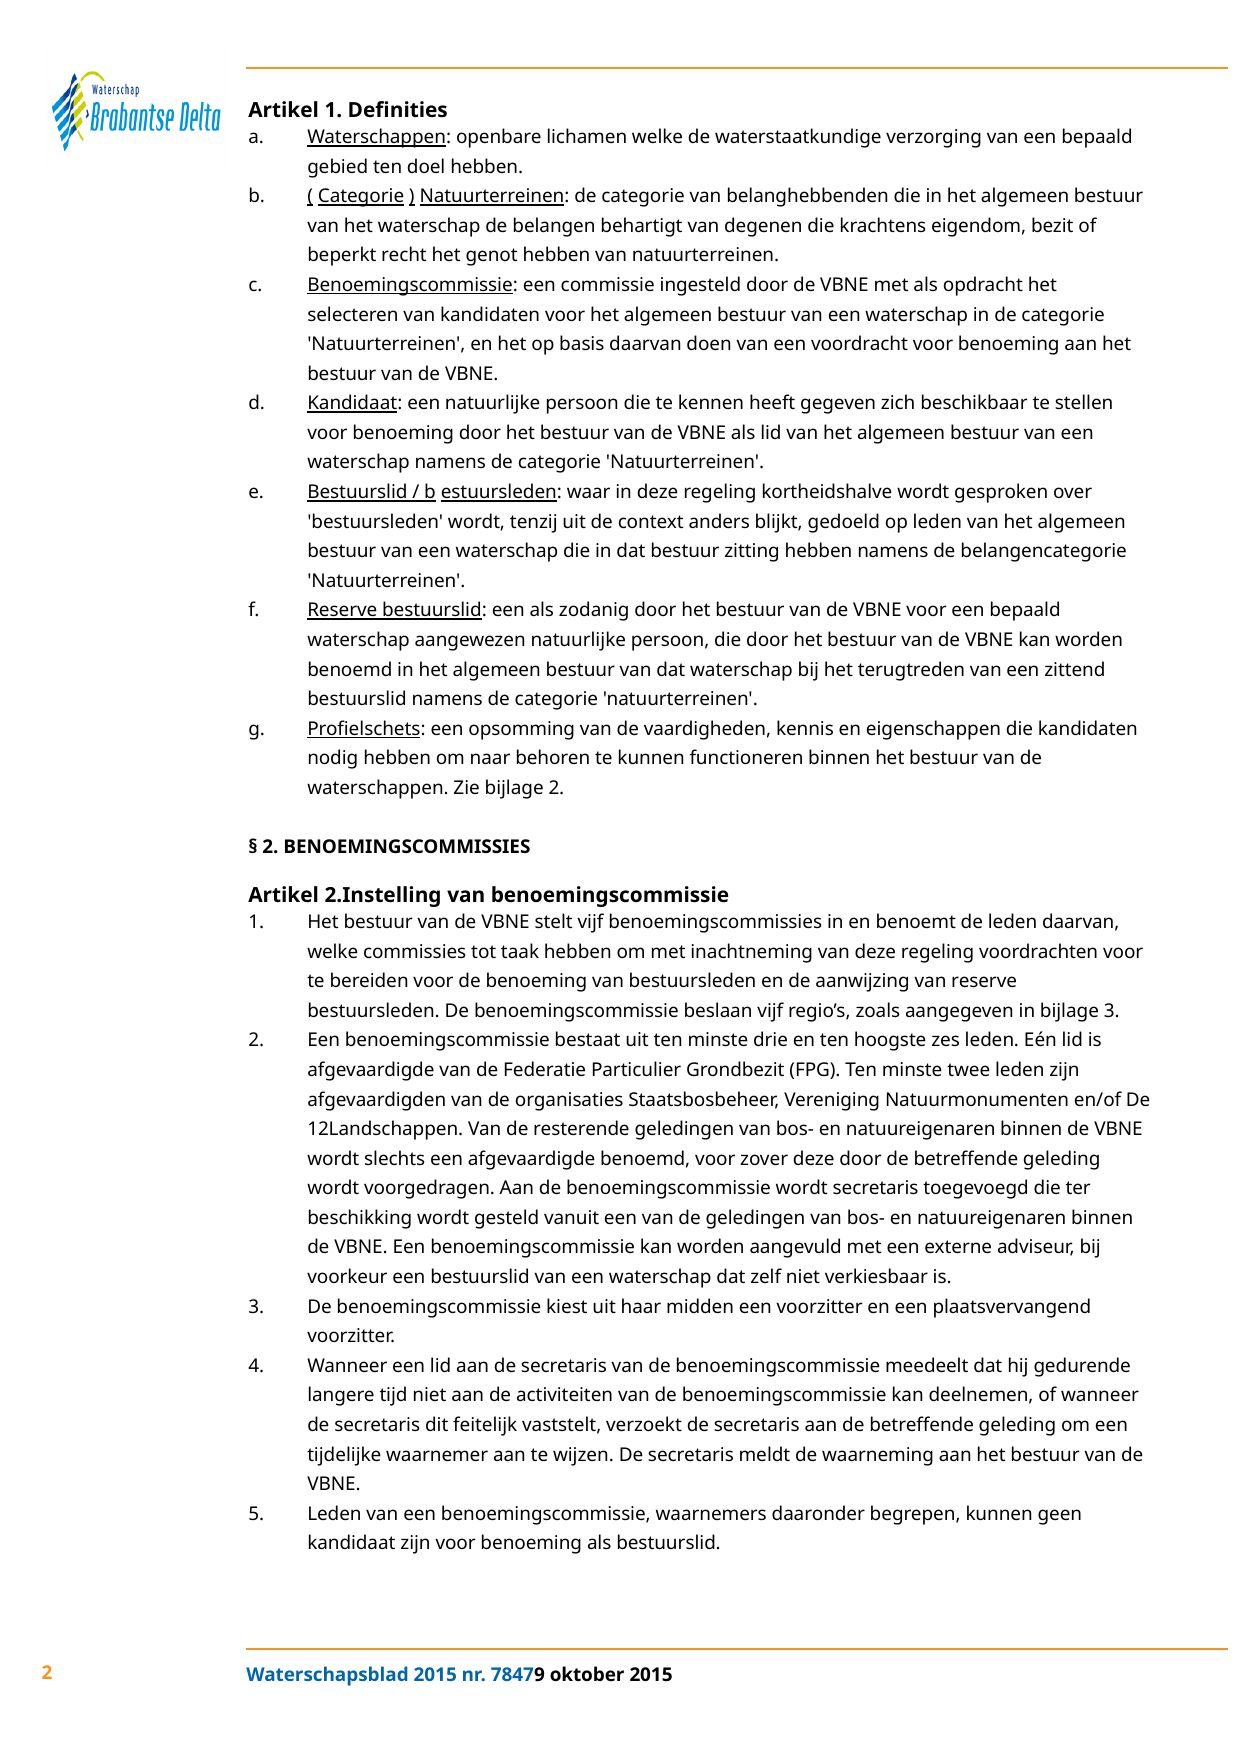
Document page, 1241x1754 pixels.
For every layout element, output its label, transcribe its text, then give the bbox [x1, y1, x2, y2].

list Kandidaat: een natuurlijke persoon die te kennen heeft gegeven zich beschikbaar te stellen voor benoeming door het bestuur van de VBNE als lid van het algemeen bestuur van een waterschap namens de categorie 'Natuurterreinen'. [248, 389, 1152, 474]
list ( Categorie ) Natuurterreinen: de categorie van belanghebbenden die in het algemeen bestuur van het waterschap de belangen behartigt van degenen die krachtens eigendom, bezit of beperkt recht het genot hebben van natuurterreinen. [248, 182, 1152, 267]
list De benoemingscommissie kiest uit haar midden een voorzitter en een plaatsvervangend voorzitter. [248, 1293, 1152, 1348]
list Waterschappen: openbare lichamen welke de waterstaatkundige verzorging van een bepaald gebied ten doel hebben. [248, 123, 1152, 178]
list Benoemingscommissie: een commissie ingesteld door de VBNE met als opdracht het selecteren van kandidaten voor het algemeen bestuur van een waterschap in de categorie 'Natuurterreinen', en het op basis daarvan doen van een voordracht voor benoeming aan het bestuur van de VBNE. [248, 271, 1152, 386]
list Het bestuur van de VBNE stelt vijf benoemingscommissies in en benoemt de leden daarvan, welke commissies tot taak hebben om met inachtneming van deze regeling voordrachten voor te bereiden voor de benoeming van bestuursleden en de aanwijzing van reserve bestuursleden. De benoemingscommissie beslaan vijf regio’s, zoals aangegeven in bijlage 3. [248, 908, 1152, 1023]
picture [41, 47, 231, 172]
list Profielschets: een opsomming van de vaardigheden, kennis en eigenschappen die kandidaten nodig hebben om naar behoren te kunnen functioneren binnen het bestuur van de waterschappen. Zie bijlage 2. [248, 715, 1152, 800]
list Reserve bestuurslid: een als zodanig door het bestuur van de VBNE voor een bepaald waterschap aangewezen natuurlijke persoon, die door het bestuur van de VBNE kan worden benoemd in het algemeen bestuur van dat waterschap bij het terugtreden van een zittend bestuurslid namens de categorie 'natuurterreinen'. [248, 597, 1152, 711]
text § 2. BENOEMINGSCOMMISSIES [248, 833, 1152, 859]
list Wanneer een lid aan de secretaris van de benoemingscommissie meedeelt dat hij gedurende langere tijd niet aan de activiteiten van de benoemingscommissie kan deelnemen, of wanneer de secretaris dit feitelijk vaststelt, verzoekt de secretaris aan de betreffende geleding om een tijdelijke waarnemer aan te wijzen. De secretaris meldt de waarneming aan het bestuur van de VBNE. [248, 1352, 1152, 1496]
list Leden van een benoemingscommissie, waarnemers daaronder begrepen, kunnen geen kandidaat zijn voor benoeming als bestuurslid. [248, 1500, 1152, 1555]
text Artikel 1. Definities [248, 95, 1152, 123]
list Een benoemingscommissie bestaat uit ten minste drie en ten hoogste zes leden. Eén lid is afgevaardigde van de Federatie Particulier Grondbezit (FPG). Ten minste twee leden zijn afgevaardigden van de organisaties Staatsbosbeheer, Vereniging Natuurmonumenten en/of De 12Landschappen. Van de resterende geledingen van bos- en natuureigenaren binnen de VBNE wordt slechts een afgevaardigde benoemd, voor zover deze door de betreffende geleding wordt voorgedragen. Aan de benoemingscommissie wordt secretaris toegevoegd die ter beschikking wordt gesteld vanuit een van de geledingen van bos- en natuureigenaren binnen de VBNE. Een benoemingscommissie kan worden aangevuld met een externe adviseur, bij voorkeur een bestuurslid van een waterschap dat zelf niet verkiesbaar is. [248, 1027, 1152, 1289]
list Bestuurslid / b estuursleden: waar in deze regeling kortheidshalve wordt gesproken over 'bestuursleden' wordt, tenzij uit de context anders blijkt, gedoeld op leden van het algemeen bestuur van een waterschap die in dat bestuur zitting hebben namens de belangencategorie 'Natuurterreinen'. [248, 478, 1152, 593]
text Artikel 2.Instelling van benoemingscommissie [248, 880, 1152, 908]
